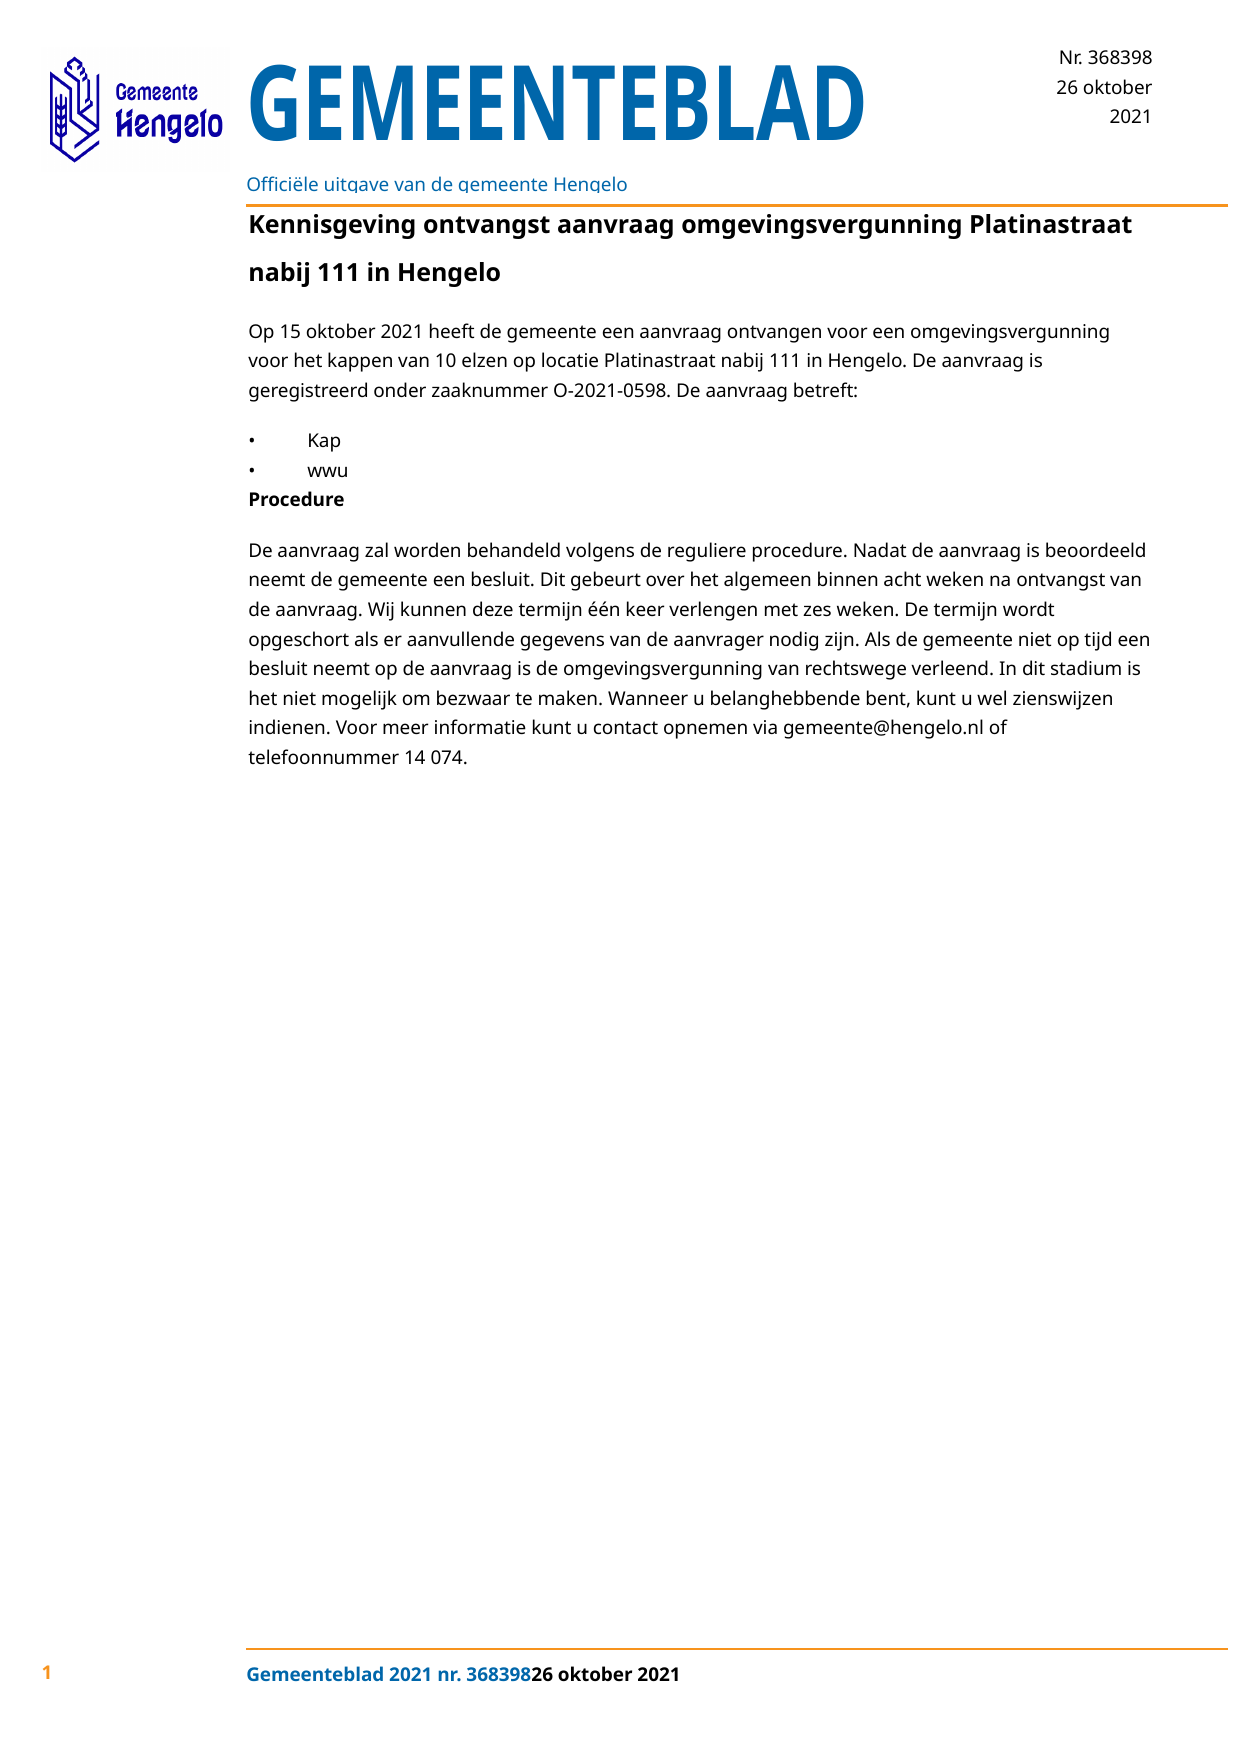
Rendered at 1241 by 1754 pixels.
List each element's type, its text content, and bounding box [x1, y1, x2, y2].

text Op 15 oktober 2021 heeft de gemeente een aanvraag ontvangen voor een omgevingsvergunning voor het kappen van 10 elzen op locatie Platinastraat nabij 111 in Hengelo. De aanvraag is geregistreerd onder zaaknummer O-2021-0598. De aanvraag betreft: [248, 318, 1152, 403]
text De aanvraag zal worden behandeld volgens de reguliere procedure. Nadat de aanvraag is beoordeeld neemt de gemeente een besluit. Dit gebeurt over het algemeen binnen acht weken na ontvangst van de aanvraag. Wij kunnen deze termijn één keer verlengen met zes weken. De termijn wordt opgeschort als er aanvullende gegevens van de aanvrager nodig zijn. Als de gemeente niet op tijd een besluit neemt op de aanvraag is de omgevingsvergunning van rechtswege verleend. In dit stadium is het niet mogelijk om bezwaar te maken. Wanneer u belanghebbende bent, kunt u wel zienswijzen indienen. Voor meer informatie kunt u contact opnemen via gemeente@hengelo.nl of telefoonnummer 14 074. [248, 537, 1152, 770]
text Kennisgeving ontvangst aanvraag omgevingsvergunning Platinastraat nabij 111 in Hengelo [248, 207, 1152, 288]
text Procedure [248, 487, 1152, 512]
picture [41, 47, 231, 172]
list wwu [248, 457, 1152, 483]
list Kap [248, 427, 1152, 453]
